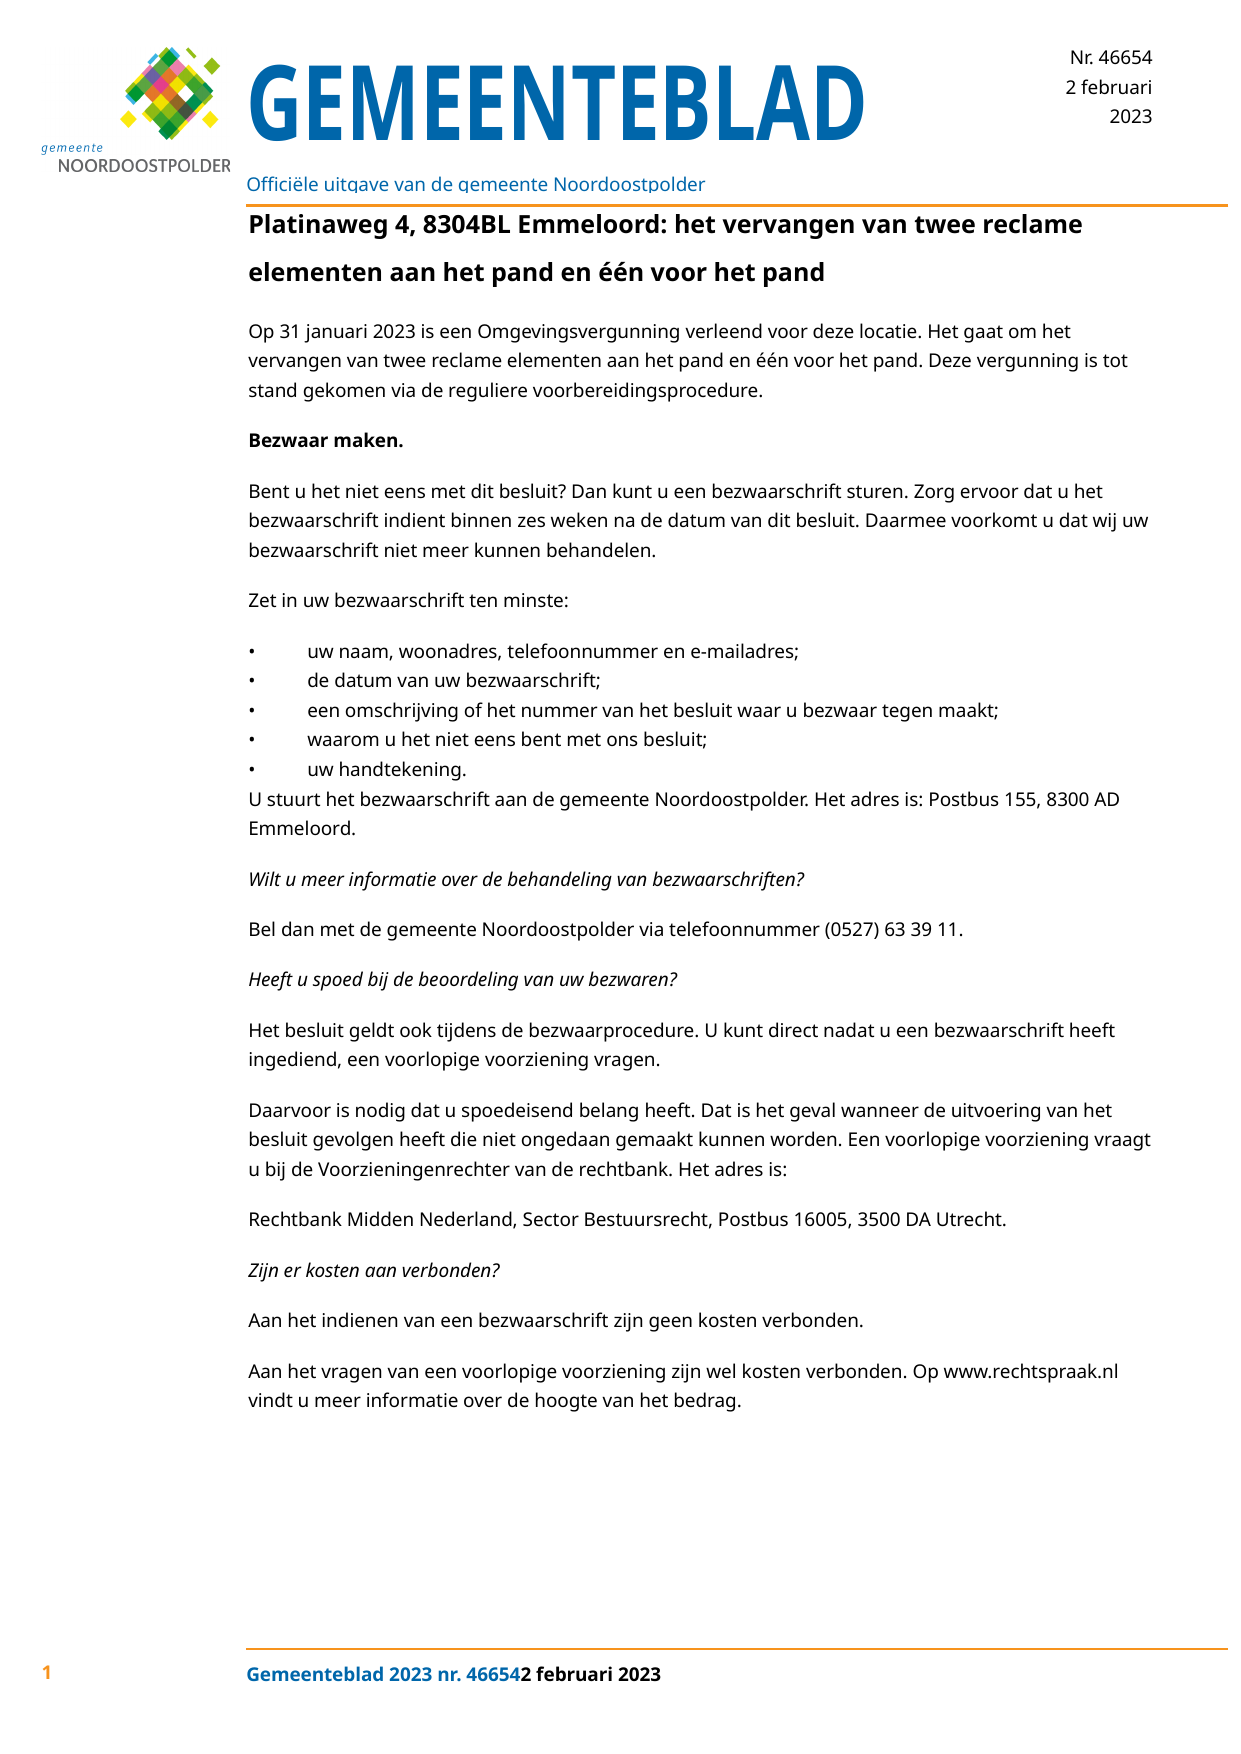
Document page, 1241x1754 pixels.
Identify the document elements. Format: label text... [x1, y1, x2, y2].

text Het besluit geldt ook tijdens de bezwaarprocedure. U kunt direct nadat u een bezwaarschrift heeft ingediend, een voorlopige voorziening vragen. [248, 1017, 1152, 1072]
text Zijn er kosten aan verbonden? [248, 1257, 1152, 1283]
text Wilt u meer informatie over de behandeling van bezwaarschriften? [248, 866, 1152, 892]
text Platinaweg 4, 8304BL Emmeloord: het vervangen van twee reclame elementen aan het pand en één voor het pand [248, 207, 1152, 288]
text Aan het indienen van een bezwaarschrift zijn geen kosten verbonden. [248, 1307, 1152, 1333]
text U stuurt het bezwaarschrift aan de gemeente Noordoostpolder. Het adres is: Postbus 155, 8300 AD Emmeloord. [248, 786, 1152, 841]
list uw handtekening. [248, 756, 1152, 782]
text Op 31 januari 2023 is een Omgevingsvergunning verleend voor deze locatie. Het gaat om het vervangen van twee reclame elementen aan het pand en één voor het pand. Deze vergunning is tot stand gekomen via de reguliere voorbereidingsprocedure. [248, 318, 1152, 403]
list de datum van uw bezwaarschrift; [248, 667, 1152, 693]
text Daarvoor is nodig dat u spoedeisend belang heeft. Dat is het geval wanneer de uitvoering van het besluit gevolgen heeft die niet ongedaan gemaakt kunnen worden. Een voorlopige voorziening vraagt u bij de Voorzieningenrechter van de rechtbank. Het adres is: [248, 1097, 1152, 1182]
text Rechtbank Midden Nederland, Sector Bestuursrecht, Postbus 16005, 3500 DA Utrecht. [248, 1207, 1152, 1232]
text Zet in uw bezwaarschrift ten minste: [248, 587, 1152, 613]
list een omschrijving of het nummer van het besluit waar u bezwaar tegen maakt; [248, 697, 1152, 723]
list waarom u het niet eens bent met ons besluit; [248, 727, 1152, 752]
text Aan het vragen van een voorlopige voorziening zijn wel kosten verbonden. Op www.rechtspraak.nl vindt u meer informatie over de hoogte van het bedrag. [248, 1358, 1152, 1413]
picture [41, 47, 231, 172]
list uw naam, woonadres, telefoonnummer en e-mailadres; [248, 638, 1152, 664]
text Heeft u spoed bij de beoordeling van uw bezwaren? [248, 967, 1152, 992]
text Bel dan met de gemeente Noordoostpolder via telefoonnummer (0527) 63 39 11. [248, 916, 1152, 942]
text Bezwaar maken. [248, 427, 1152, 453]
text Bent u het niet eens met dit besluit? Dan kunt u een bezwaarschrift sturen. Zorg ervoor dat u het bezwaarschrift indient binnen zes weken na de datum van dit besluit. Daarmee voorkomt u dat wij uw bezwaarschrift niet meer kunnen behandelen. [248, 478, 1152, 563]
